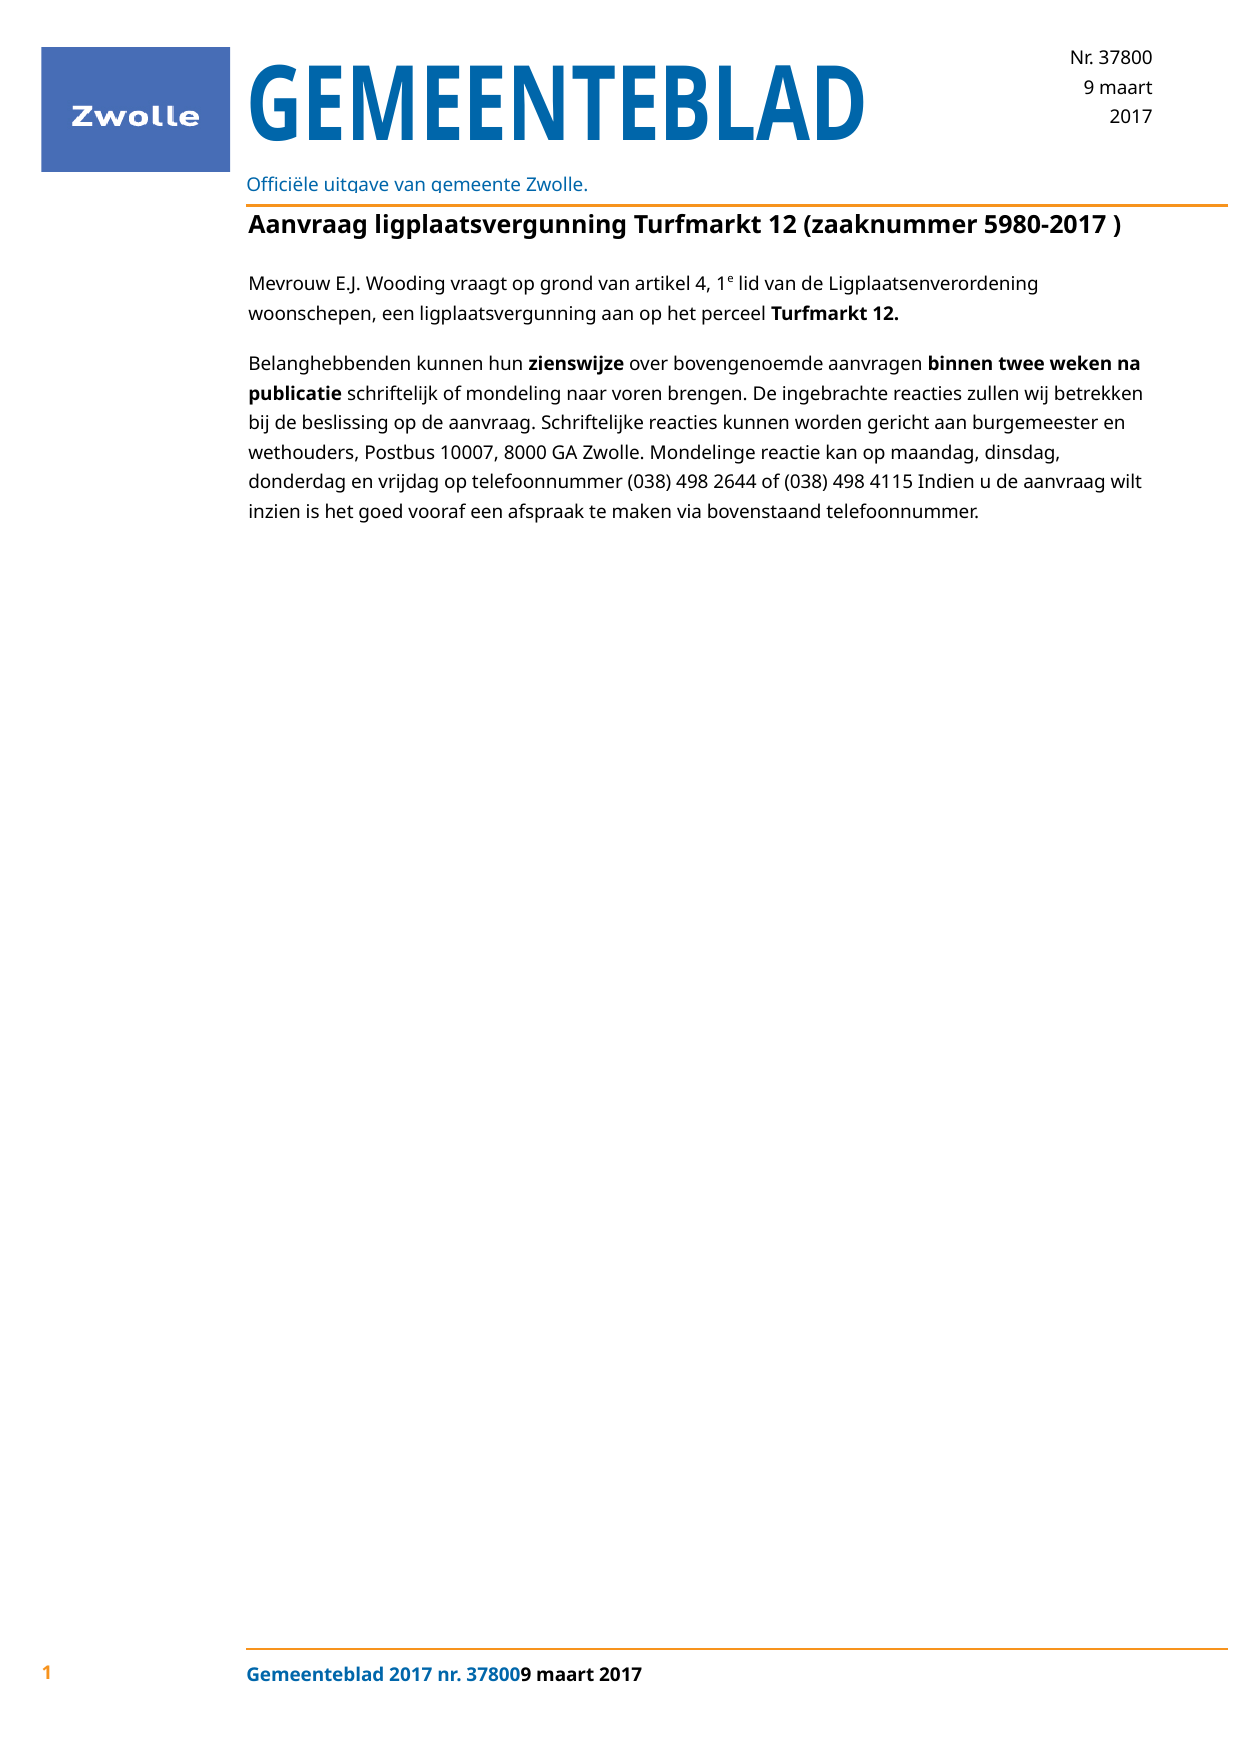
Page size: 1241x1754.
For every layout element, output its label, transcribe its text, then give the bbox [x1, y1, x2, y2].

text Belanghebbenden kunnen hun zienswijze over bovengenoemde aanvragen binnen twee weken na publicatie schriftelijk of mondeling naar voren brengen. De ingebrachte reacties zullen wij betrekken bij de beslissing op de aanvraag. Schriftelijke reacties kunnen worden gericht aan burgemeester en wethouders, Postbus 10007, 8000 GA Zwolle. Mondelinge reactie kan op maandag, dinsdag, donderdag en vrijdag op telefoonnummer (038) 498 2644 of (038) 498 4115 Indien u de aanvraag wilt inzien is het goed vooraf een afspraak te maken via bovenstaand telefoonnummer. [248, 350, 1152, 524]
picture [41, 47, 231, 172]
text Aanvraag ligplaatsvergunning Turfmarkt 12 (zaaknummer 5980-2017 ) [248, 207, 1152, 241]
text Mevrouw E.J. Wooding vraagt op grond van artikel 4, 1e lid van de Ligplaatsenverordening woonschepen, een ligplaatsvergunning aan op het perceel Turfmarkt 12. [248, 270, 1152, 326]
